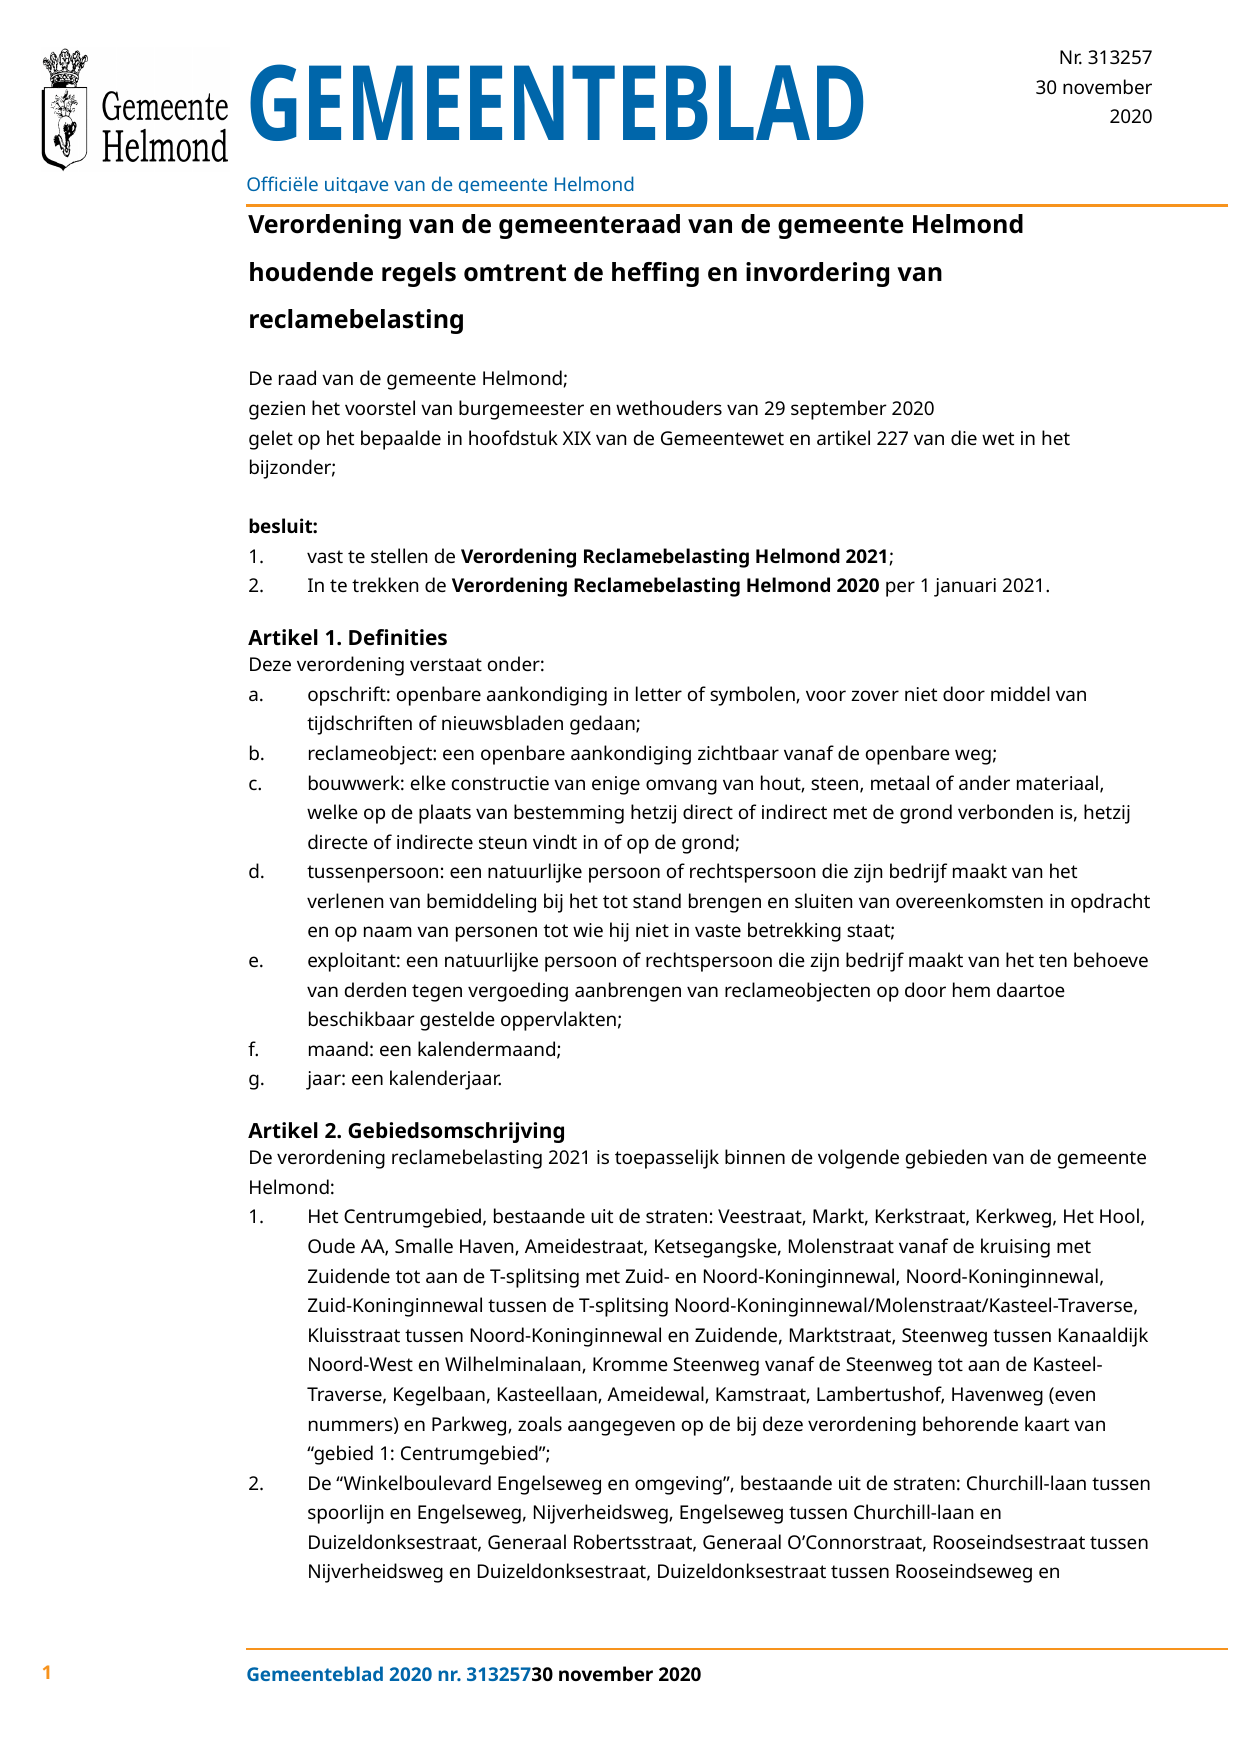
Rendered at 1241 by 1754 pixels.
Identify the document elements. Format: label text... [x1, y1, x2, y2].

text gezien het voorstel van burgemeester en wethouders van 29 september 2020 [248, 395, 1152, 421]
text De verordening reclamebelasting 2021 is toepasselijk binnen de volgende gebieden van de gemeente Helmond: [248, 1144, 1152, 1200]
picture [41, 47, 231, 172]
text gelet op het bepaalde in hoofdstuk XIX van de Gemeentewet en artikel 227 van die wet in het bijzonder; [248, 425, 1152, 480]
list reclameobject: een openbare aankondiging zichtbaar vanaf de openbare weg; [248, 740, 1152, 766]
list opschrift: openbare aankondiging in letter of symbolen, voor zover niet door middel van tijdschriften of nieuwsbladen gedaan; [248, 681, 1152, 736]
list vast te stellen de Verordening Reclamebelasting Helmond 2021; [248, 543, 1152, 569]
list Het Centrumgebied, bestaande uit de straten: Veestraat, Markt, Kerkstraat, Kerkweg, Het Hool, Oude AA, Smalle Haven, Ameidestraat, Ketsegangske, Molenstraat vanaf de kruising met Zuidende tot aan de T-splitsing met Zuid- en Noord-Koninginnewal, Noord-Koninginnewal, Zuid-Koninginnewal tussen de T-splitsing Noord-Koninginnewal/Molenstraat/Kasteel-Traverse, Kluisstraat tussen Noord-Koninginnewal en Zuidende, Marktstraat, Steenweg tussen Kanaaldijk Noord-West en Wilhelminalaan, Kromme Steenweg vanaf de Steenweg tot aan de Kasteel-Traverse, Kegelbaan, Kasteellaan, Ameidewal, Kamstraat, Lambertushof, Havenweg (even nummers) en Parkweg, zoals aangegeven op de bij deze verordening behorende kaart van “gebied 1: Centrumgebied”; [248, 1204, 1152, 1466]
text Verordening van de gemeenteraad van de gemeente Helmond houdende regels omtrent de heffing en invordering van reclamebelasting [248, 207, 1152, 336]
list maand: een kalendermaand; [248, 1036, 1152, 1062]
list exploitant: een natuurlijke persoon of rechtspersoon die zijn bedrijf maakt van het ten behoeve van derden tegen vergoeding aanbrengen van reclameobjecten op door hem daartoe beschikbaar gestelde oppervlakten; [248, 947, 1152, 1032]
text Artikel 2. Gebiedsomschrijving [248, 1116, 1152, 1144]
list De “Winkelboulevard Engelseweg en omgeving”, bestaande uit de straten: Churchill-laan tussen spoorlijn en Engelseweg, Nijverheidsweg, Engelseweg tussen Churchill-laan en Duizeldonksestraat, Generaal Robertsstraat, Generaal O’Connorstraat, Rooseindsestraat tussen Nijverheidsweg en Duizeldonksestraat, Duizeldonksestraat tussen Rooseindseweg en [248, 1470, 1152, 1584]
list In te trekken de Verordening Reclamebelasting Helmond 2020 per 1 januari 2021. [248, 573, 1152, 598]
text Deze verordening verstaat onder: [248, 651, 1152, 677]
list jaar: een kalenderjaar. [248, 1066, 1152, 1091]
text besluit: [248, 513, 1152, 539]
text Artikel 1. Definities [248, 623, 1152, 651]
list bouwwerk: elke constructie van enige omvang van hout, steen, metaal of ander materiaal, welke op de plaats van bestemming hetzij direct of indirect met de grond verbonden is, hetzij directe of indirecte steun vindt in of op de grond; [248, 770, 1152, 855]
text De raad van de gemeente Helmond; [248, 366, 1152, 391]
list tussenpersoon: een natuurlijke persoon of rechtspersoon die zijn bedrijf maakt van het verlenen van bemiddeling bij het tot stand brengen en sluiten van overeenkomsten in opdracht en op naam van personen tot wie hij niet in vaste betrekking staat; [248, 858, 1152, 943]
